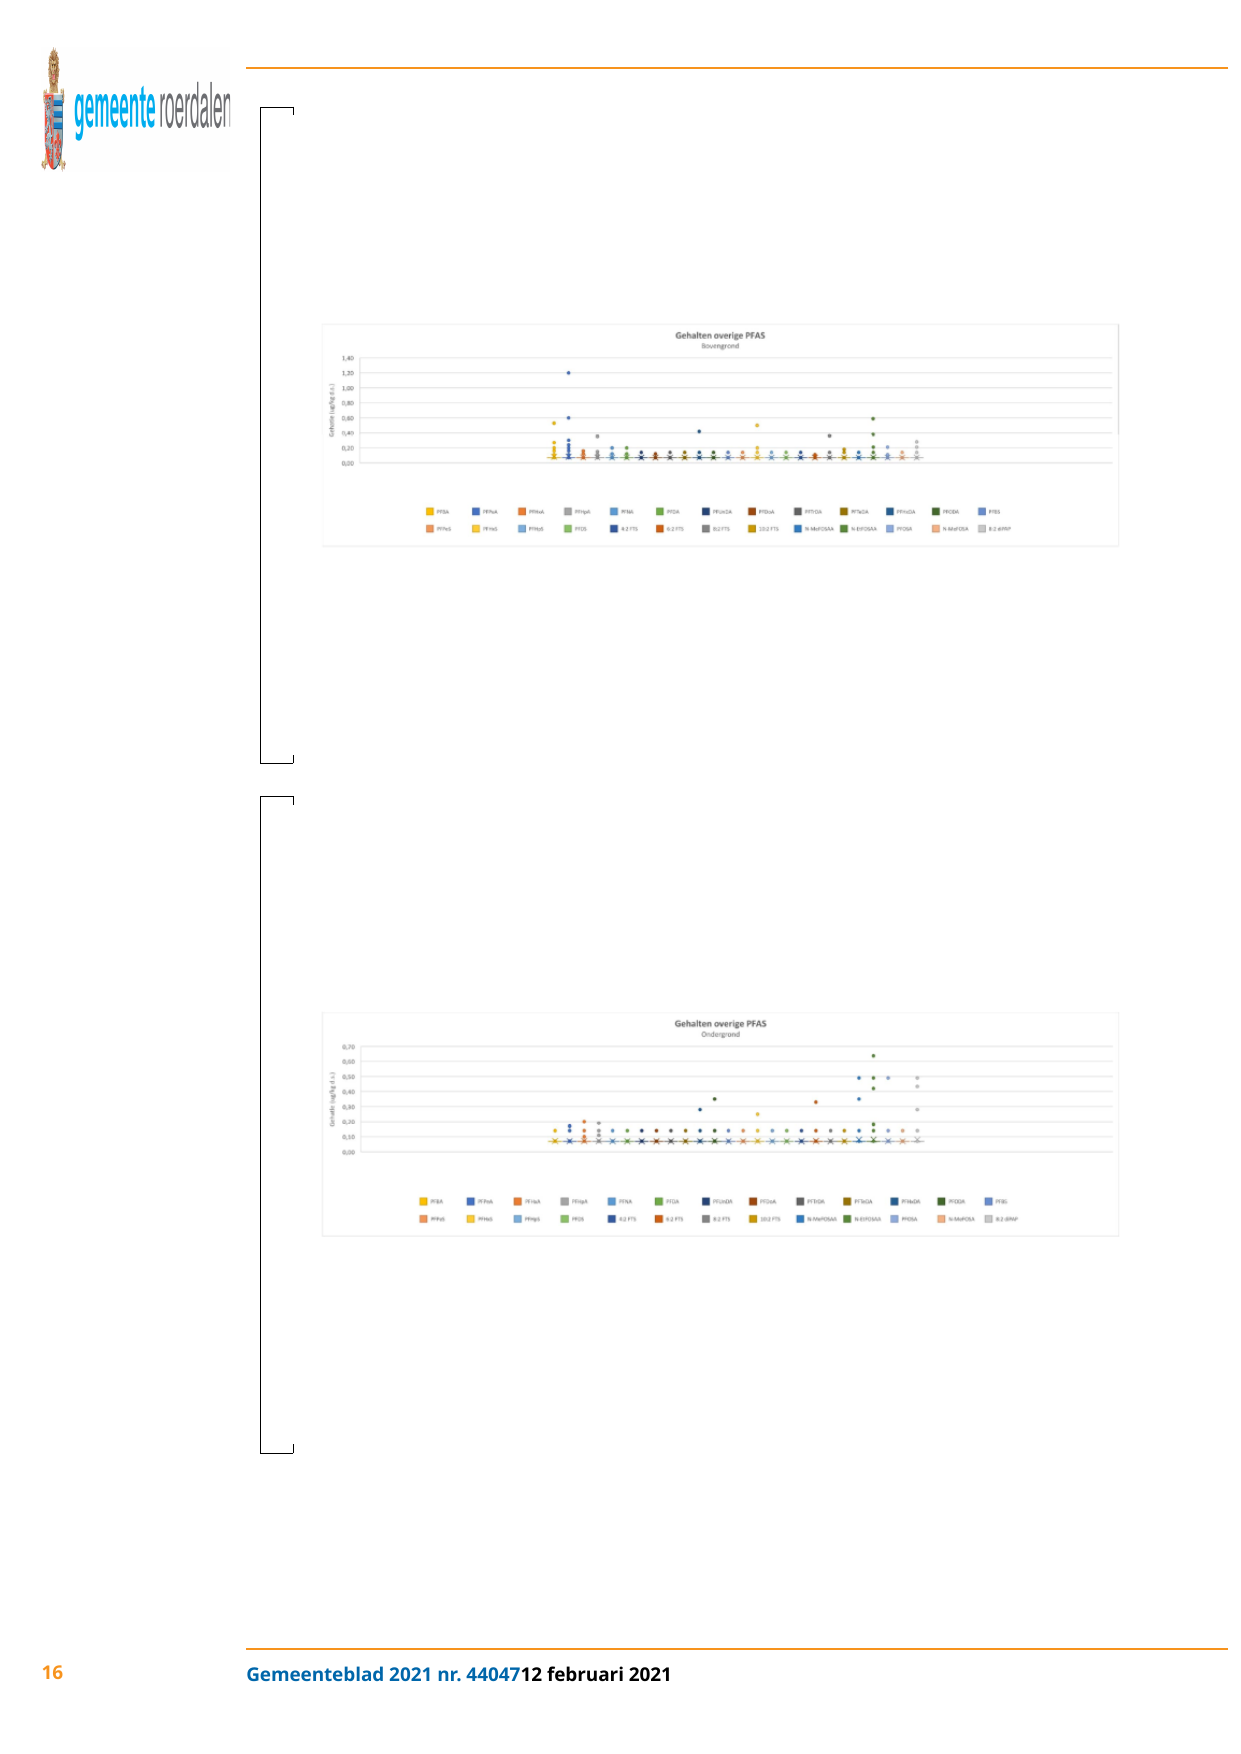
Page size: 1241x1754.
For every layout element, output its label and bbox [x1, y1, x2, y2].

picture [41, 47, 231, 172]
picture [268, 115, 1173, 755]
picture [268, 805, 1173, 1444]
